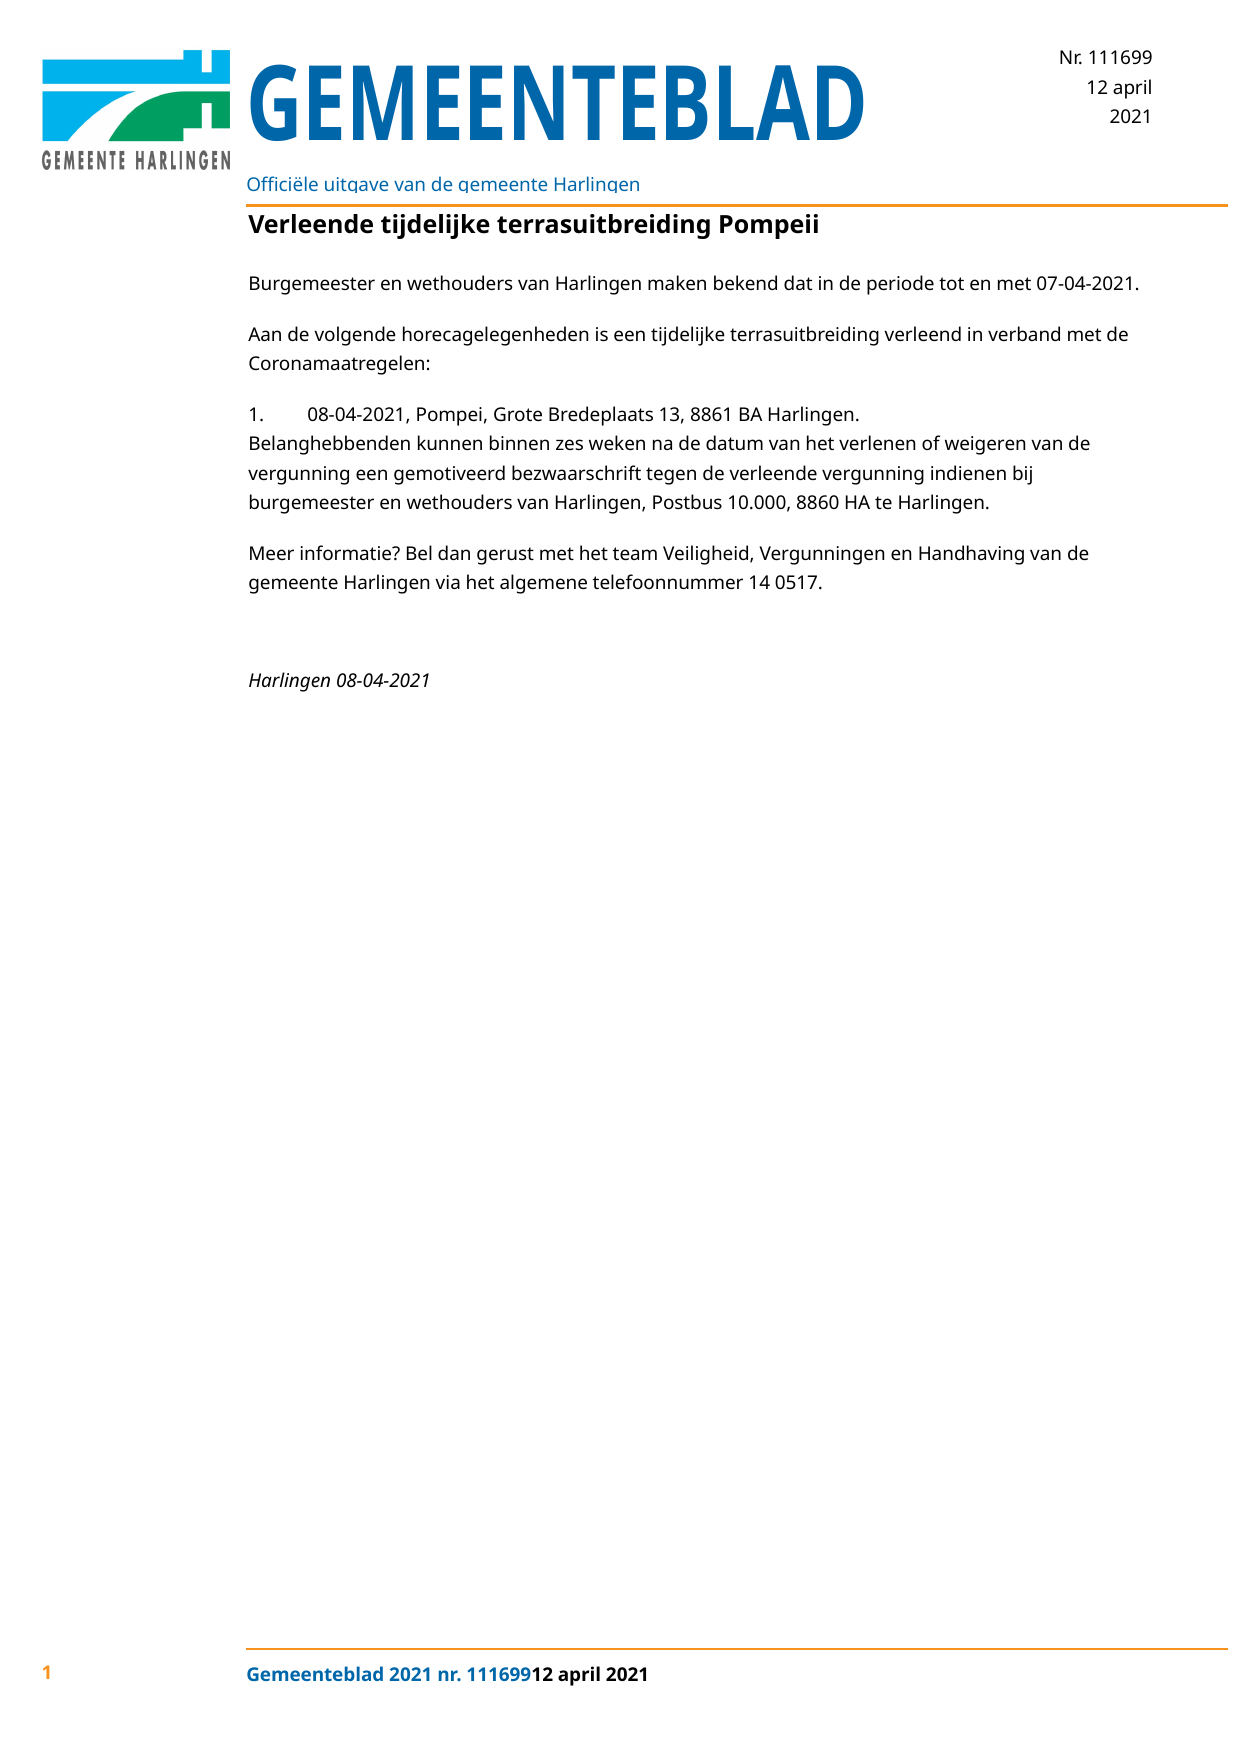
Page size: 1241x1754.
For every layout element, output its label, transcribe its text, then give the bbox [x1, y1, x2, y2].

text Verleende tijdelijke terrasuitbreiding Pompeii [248, 207, 1152, 241]
text Meer informatie? Bel dan gerust met het team Veiligheid, Vergunningen en Handhaving van de gemeente Harlingen via het algemene telefoonnummer 14 0517. [248, 540, 1152, 595]
text Burgemeester en wethouders van Harlingen maken bekend dat in de periode tot en met 07-04-2021. [248, 270, 1152, 296]
picture [41, 47, 231, 172]
text Harlingen 08-04-2021 [248, 668, 1152, 693]
text Aan de volgende horecagelegenheden is een tijdelijke terrasuitbreiding verleend in verband met de Coronamaatregelen: [248, 321, 1152, 376]
list 08-04-2021, Pompei, Grote Bredeplaats 13, 8861 BA Harlingen. [248, 401, 1152, 426]
text Belanghebbenden kunnen binnen zes weken na de datum van het verlenen of weigeren van de vergunning een gemotiveerd bezwaarschrift tegen de verleende vergunning indienen bij burgemeester en wethouders van Harlingen, Postbus 10.000, 8860 HA te Harlingen. [248, 430, 1152, 515]
